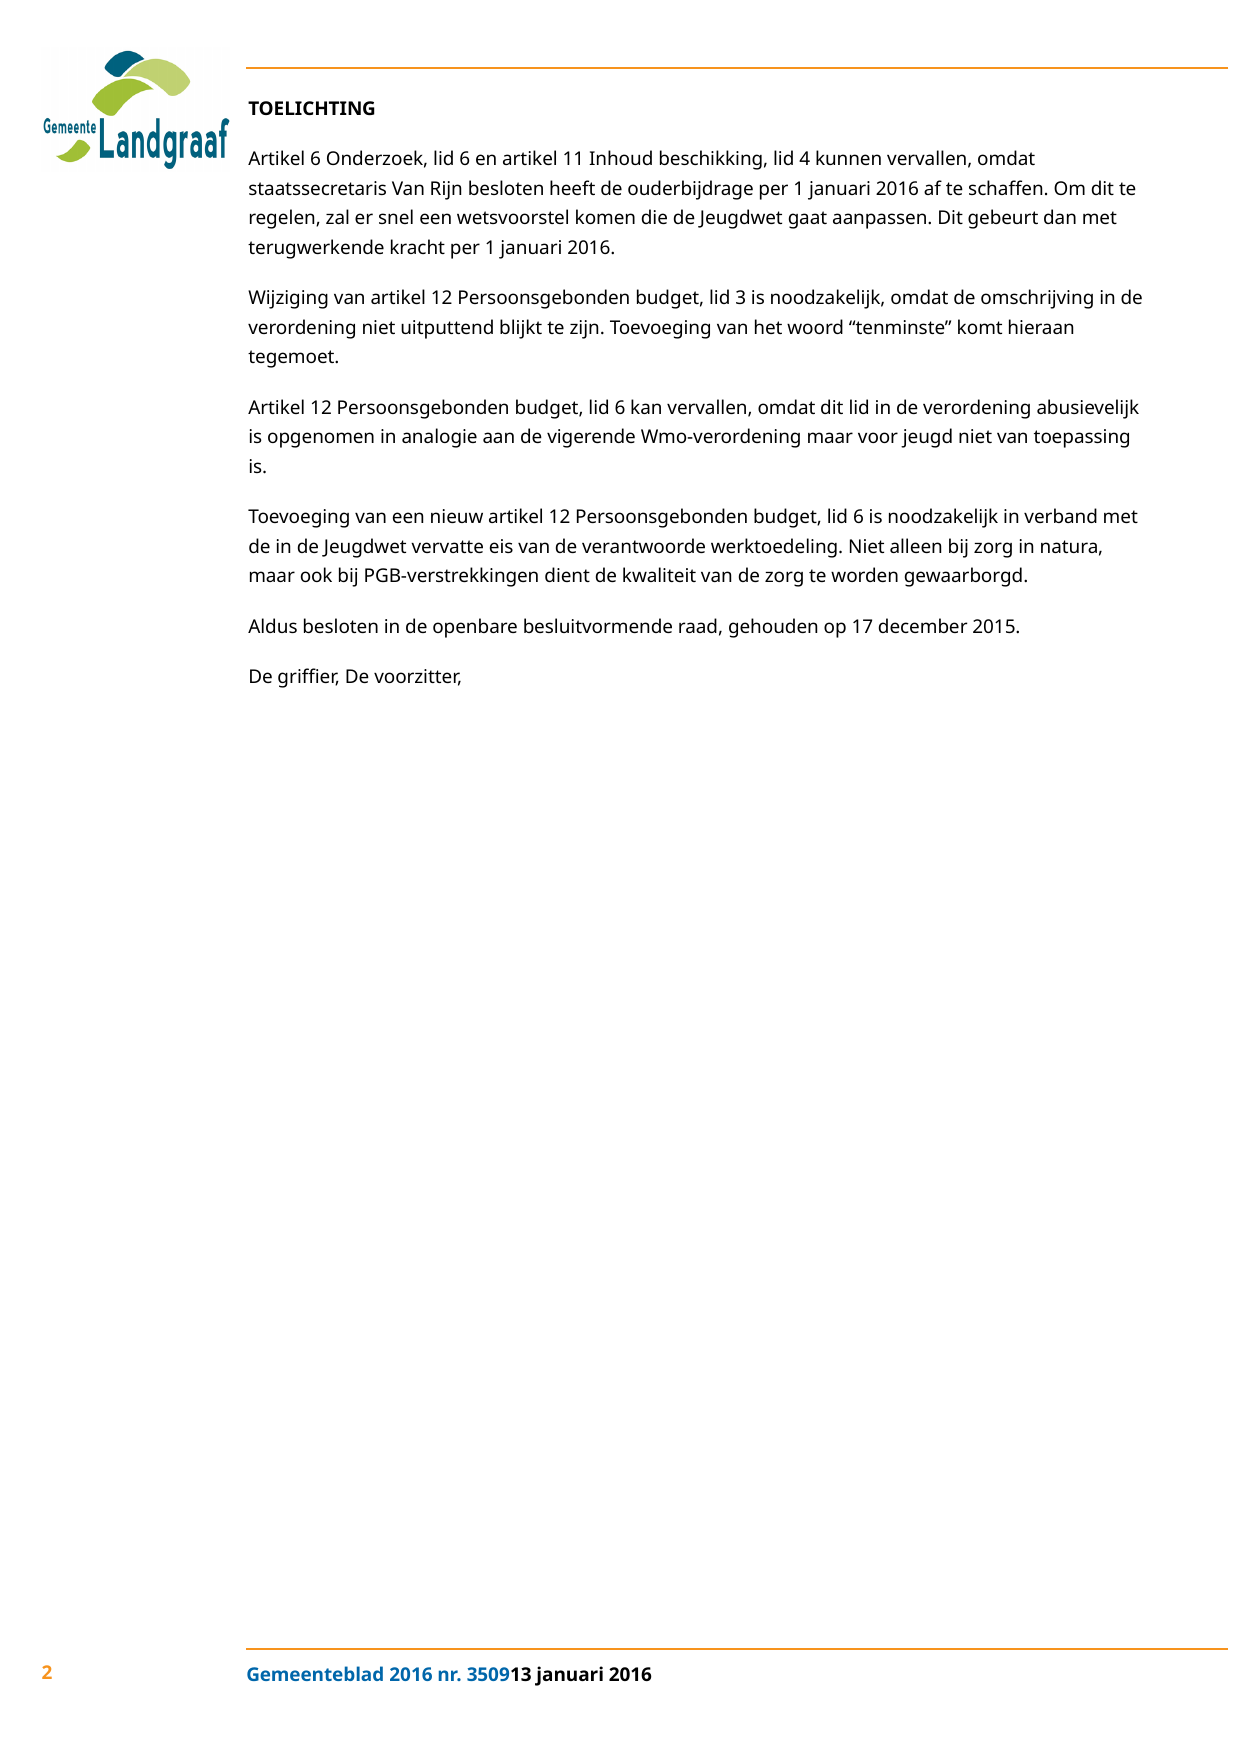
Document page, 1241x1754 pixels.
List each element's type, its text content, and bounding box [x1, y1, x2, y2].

text Toevoeging van een nieuw artikel 12 Persoonsgebonden budget, lid 6 is noodzakelijk in verband met de in de Jeugdwet vervatte eis van de verantwoorde werktoedeling. Niet alleen bij zorg in natura, maar ook bij PGB-verstrekkingen dient de kwaliteit van de zorg te worden gewaarborgd. [248, 503, 1152, 588]
text Aldus besloten in de openbare besluitvormende raad, gehouden op 17 december 2015. [248, 613, 1152, 639]
text De griffier, De voorzitter, [248, 663, 1152, 689]
text Artikel 6 Onderzoek, lid 6 en artikel 11 Inhoud beschikking, lid 4 kunnen vervallen, omdat staatssecretaris Van Rijn besloten heeft de ouderbijdrage per 1 januari 2016 af te schaffen. Om dit te regelen, zal er snel een wetsvoorstel komen die de Jeugdwet gaat aanpassen. Dit gebeurt dan met terugwerkende kracht per 1 januari 2016. [248, 145, 1152, 260]
text Wijziging van artikel 12 Persoonsgebonden budget, lid 3 is noodzakelijk, omdat de omschrijving in de verordening niet uitputtend blijkt te zijn. Toevoeging van het woord “tenminste” komt hieraan tegemoet. [248, 284, 1152, 369]
text TOELICHTING [248, 95, 1152, 121]
picture [41, 47, 231, 172]
text Artikel 12 Persoonsgebonden budget, lid 6 kan vervallen, omdat dit lid in de verordening abusievelijk is opgenomen in analogie aan de vigerende Wmo-verordening maar voor jeugd niet van toepassing is. [248, 394, 1152, 479]
